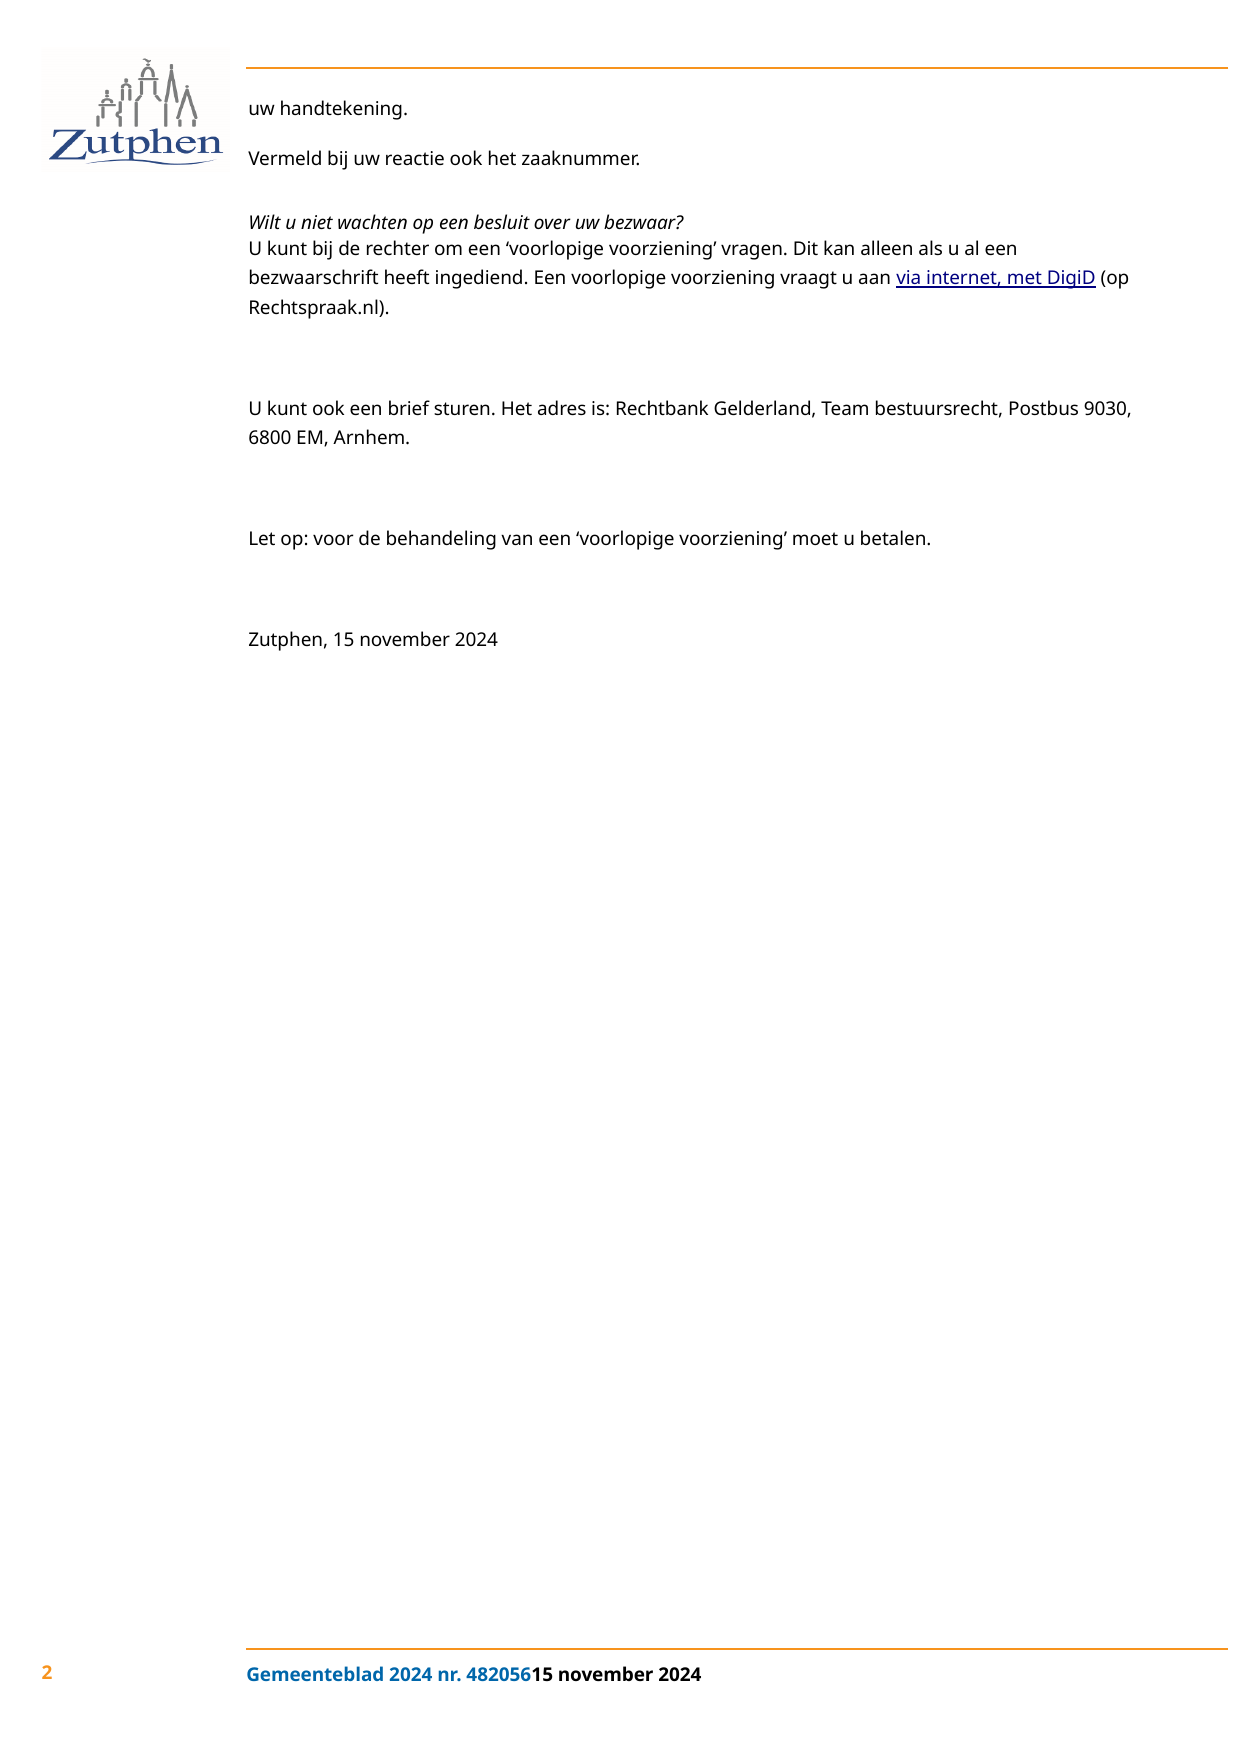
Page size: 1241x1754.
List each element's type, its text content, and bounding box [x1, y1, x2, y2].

text Wilt u niet wachten op een besluit over uw bezwaar? [248, 209, 1152, 235]
text Vermeld bij uw reactie ook het zaaknummer. [248, 145, 1152, 171]
text uw handtekening. [248, 95, 1152, 121]
text Zutphen, 15 november 2024 [248, 626, 1152, 652]
text Let op: voor de behandeling van een ‘voorlopige voorziening’ moet u betalen. [248, 525, 1152, 551]
text U kunt ook een brief sturen. Het adres is: Rechtbank Gelderland, Team bestuursrecht, Postbus 9030, 6800 EM, Arnhem. [248, 395, 1152, 450]
text U kunt bij de rechter om een ‘voorlopige voorziening’ vragen. Dit kan alleen als u al een bezwaarschrift heeft ingediend. Een voorlopige voorziening vraagt u aan via internet, met DigiD (op Rechtspraak.nl). [248, 235, 1152, 320]
picture [41, 47, 231, 172]
